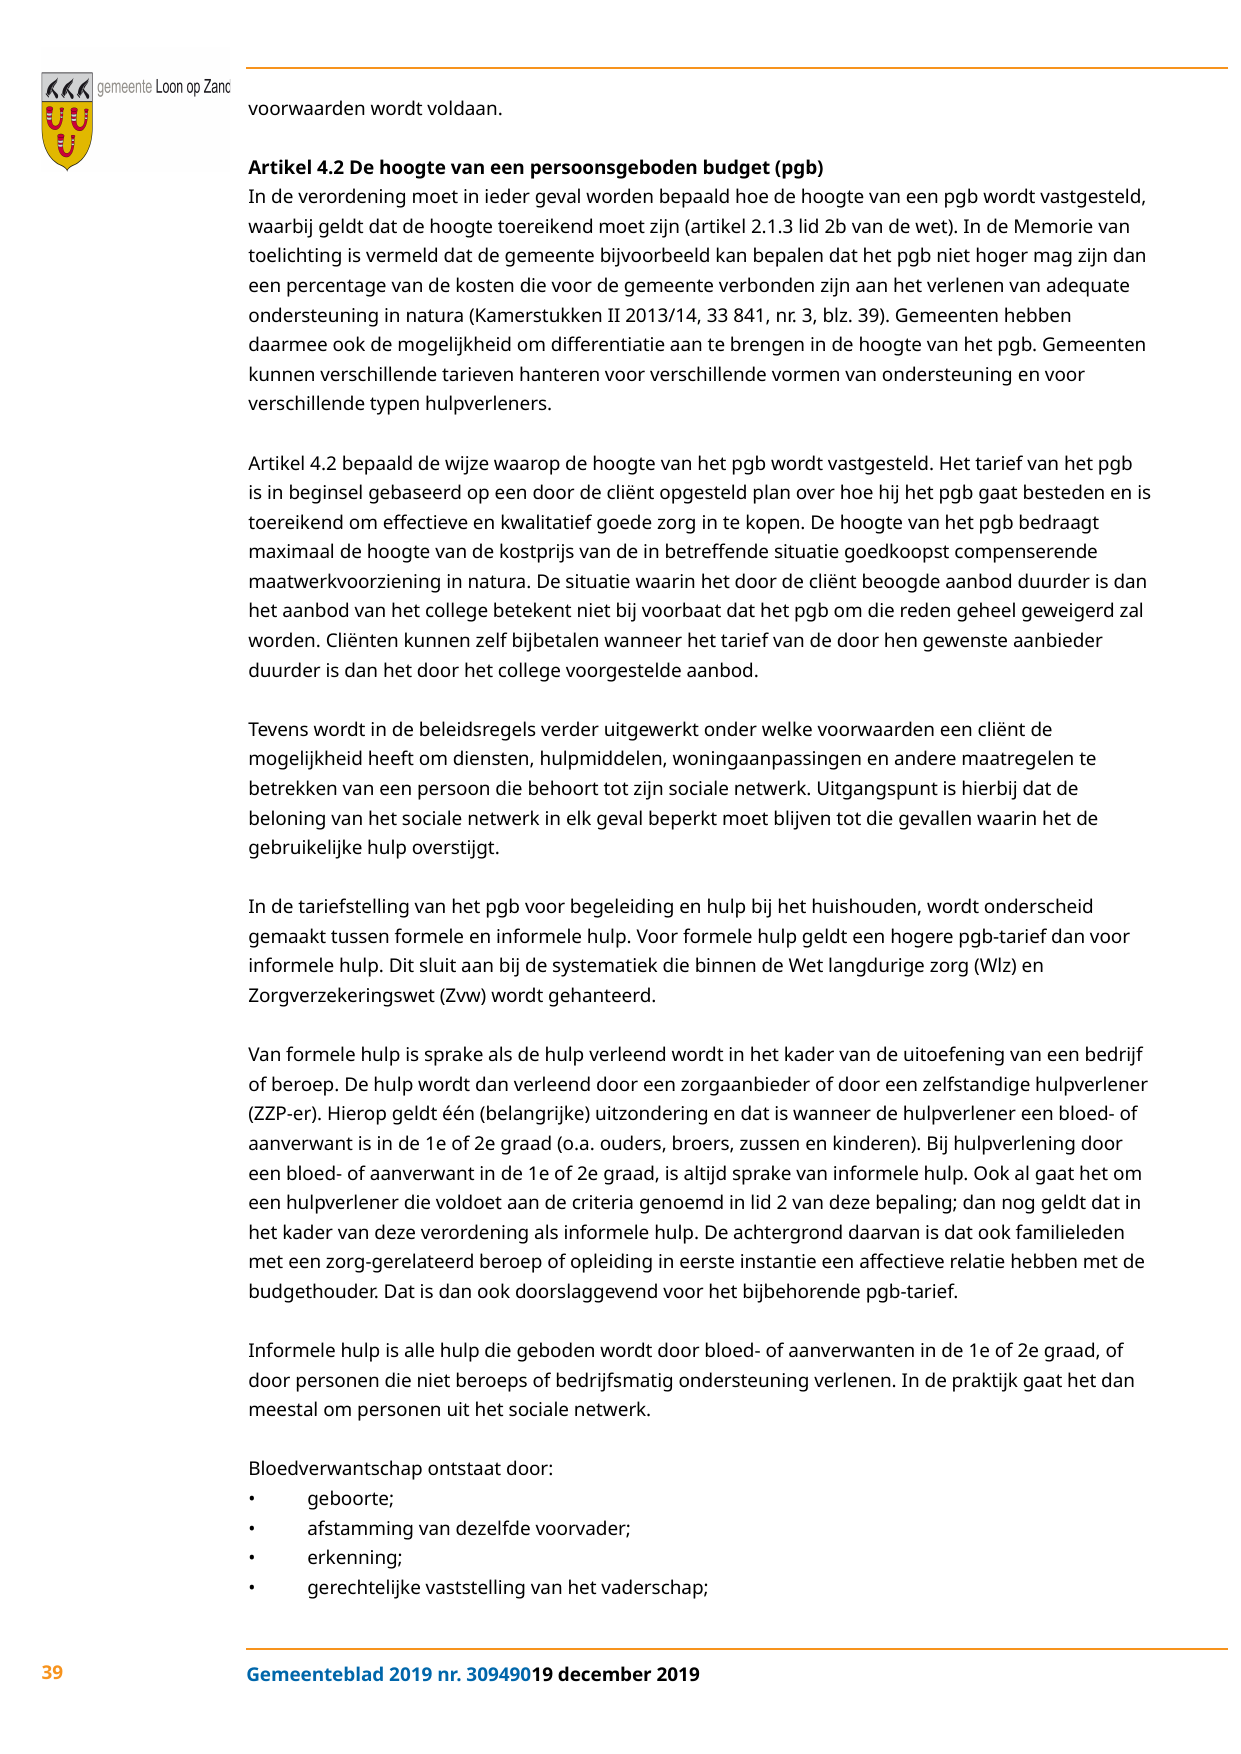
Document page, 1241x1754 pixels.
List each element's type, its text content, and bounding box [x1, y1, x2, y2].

picture [41, 47, 231, 172]
text Tevens wordt in de beleidsregels verder uitgewerkt onder welke voorwaarden een cliënt de mogelijkheid heeft om diensten, hulpmiddelen, woningaanpassingen en andere maatregelen te betrekken van een persoon die behoort tot zijn sociale netwerk. Uitgangspunt is hierbij dat de beloning van het sociale netwerk in elk geval beperkt moet blijven tot die gevallen waarin het de gebruikelijke hulp overstijgt. [248, 716, 1152, 860]
text Bloedverwantschap ontstaat door: [248, 1456, 1152, 1481]
text In de verordening moet in ieder geval worden bepaald hoe de hoogte van een pgb wordt vastgesteld, waarbij geldt dat de hoogte toereikend moet zijn (artikel 2.1.3 lid 2b van de wet). In de Memorie van toelichting is vermeld dat de gemeente bijvoorbeeld kan bepalen dat het pgb niet hoger mag zijn dan een percentage van de kosten die voor de gemeente verbonden zijn aan het verlenen van adequate ondersteuning in natura (Kamerstukken II 2013/14, 33 841, nr. 3, blz. 39). Gemeenten hebben daarmee ook de mogelijkheid om differentiatie aan te brengen in de hoogte van het pgb. Gemeenten kunnen verschillende tarieven hanteren voor verschillende vormen van ondersteuning en voor verschillende typen hulpverleners. [248, 183, 1152, 416]
list erkenning; [248, 1544, 1152, 1570]
text Van formele hulp is sprake als de hulp verleend wordt in het kader van de uitoefening van een bedrijf of beroep. De hulp wordt dan verleend door een zorgaanbieder of door een zelfstandige hulpverlener (ZZP-er). Hierop geldt één (belangrijke) uitzondering en dat is wanneer de hulpverlener een bloed- of aanverwant is in de 1e of 2e graad (o.a. ouders, broers, zussen en kinderen). Bij hulpverlening door een bloed- of aanverwant in de 1e of 2e graad, is altijd sprake van informele hulp. Ook al gaat het om een hulpverlener die voldoet aan de criteria genoemd in lid 2 van deze bepaling; dan nog geldt dat in het kader van deze verordening als informele hulp. De achtergrond daarvan is dat ook familieleden met een zorg-gerelateerd beroep of opleiding in eerste instantie een affectieve relatie hebben met de budgethouder. Dat is dan ook doorslaggevend voor het bijbehorende pgb-tarief. [248, 1041, 1152, 1304]
text Artikel 4.2 De hoogte van een persoonsgeboden budget (pgb) [248, 154, 1152, 180]
list afstamming van dezelfde voorvader; [248, 1515, 1152, 1541]
text Artikel 4.2 bepaald de wijze waarop de hoogte van het pgb wordt vastgesteld. Het tarief van het pgb is in beginsel gebaseerd op een door de cliënt opgesteld plan over hoe hij het pgb gaat besteden en is toereikend om effectieve en kwalitatief goede zorg in te kopen. De hoogte van het pgb bedraagt maximaal de hoogte van de kostprijs van de in betreffende situatie goedkoopst compenserende maatwerkvoorziening in natura. De situatie waarin het door de cliënt beoogde aanbod duurder is dan het aanbod van het college betekent niet bij voorbaat dat het pgb om die reden geheel geweigerd zal worden. Cliënten kunnen zelf bijbetalen wanneer het tarief van de door hen gewenste aanbieder duurder is dan het door het college voorgestelde aanbod. [248, 450, 1152, 683]
list gerechtelijke vaststelling van het vaderschap; [248, 1574, 1152, 1600]
text voorwaarden wordt voldaan. [248, 95, 1152, 121]
text In de tariefstelling van het pgb voor begeleiding en hulp bij het huishouden, wordt onderscheid gemaakt tussen formele en informele hulp. Voor formele hulp geldt een hogere pgb-tarief dan voor informele hulp. Dit sluit aan bij de systematiek die binnen de Wet langdurige zorg (Wlz) en Zorgverzekeringswet (Zvw) wordt gehanteerd. [248, 893, 1152, 1008]
text Informele hulp is alle hulp die geboden wordt door bloed- of aanverwanten in de 1e of 2e graad, of door personen die niet beroeps of bedrijfsmatig ondersteuning verlenen. In de praktijk gaat het dan meestal om personen uit het sociale netwerk. [248, 1337, 1152, 1422]
list geboorte; [248, 1485, 1152, 1511]
